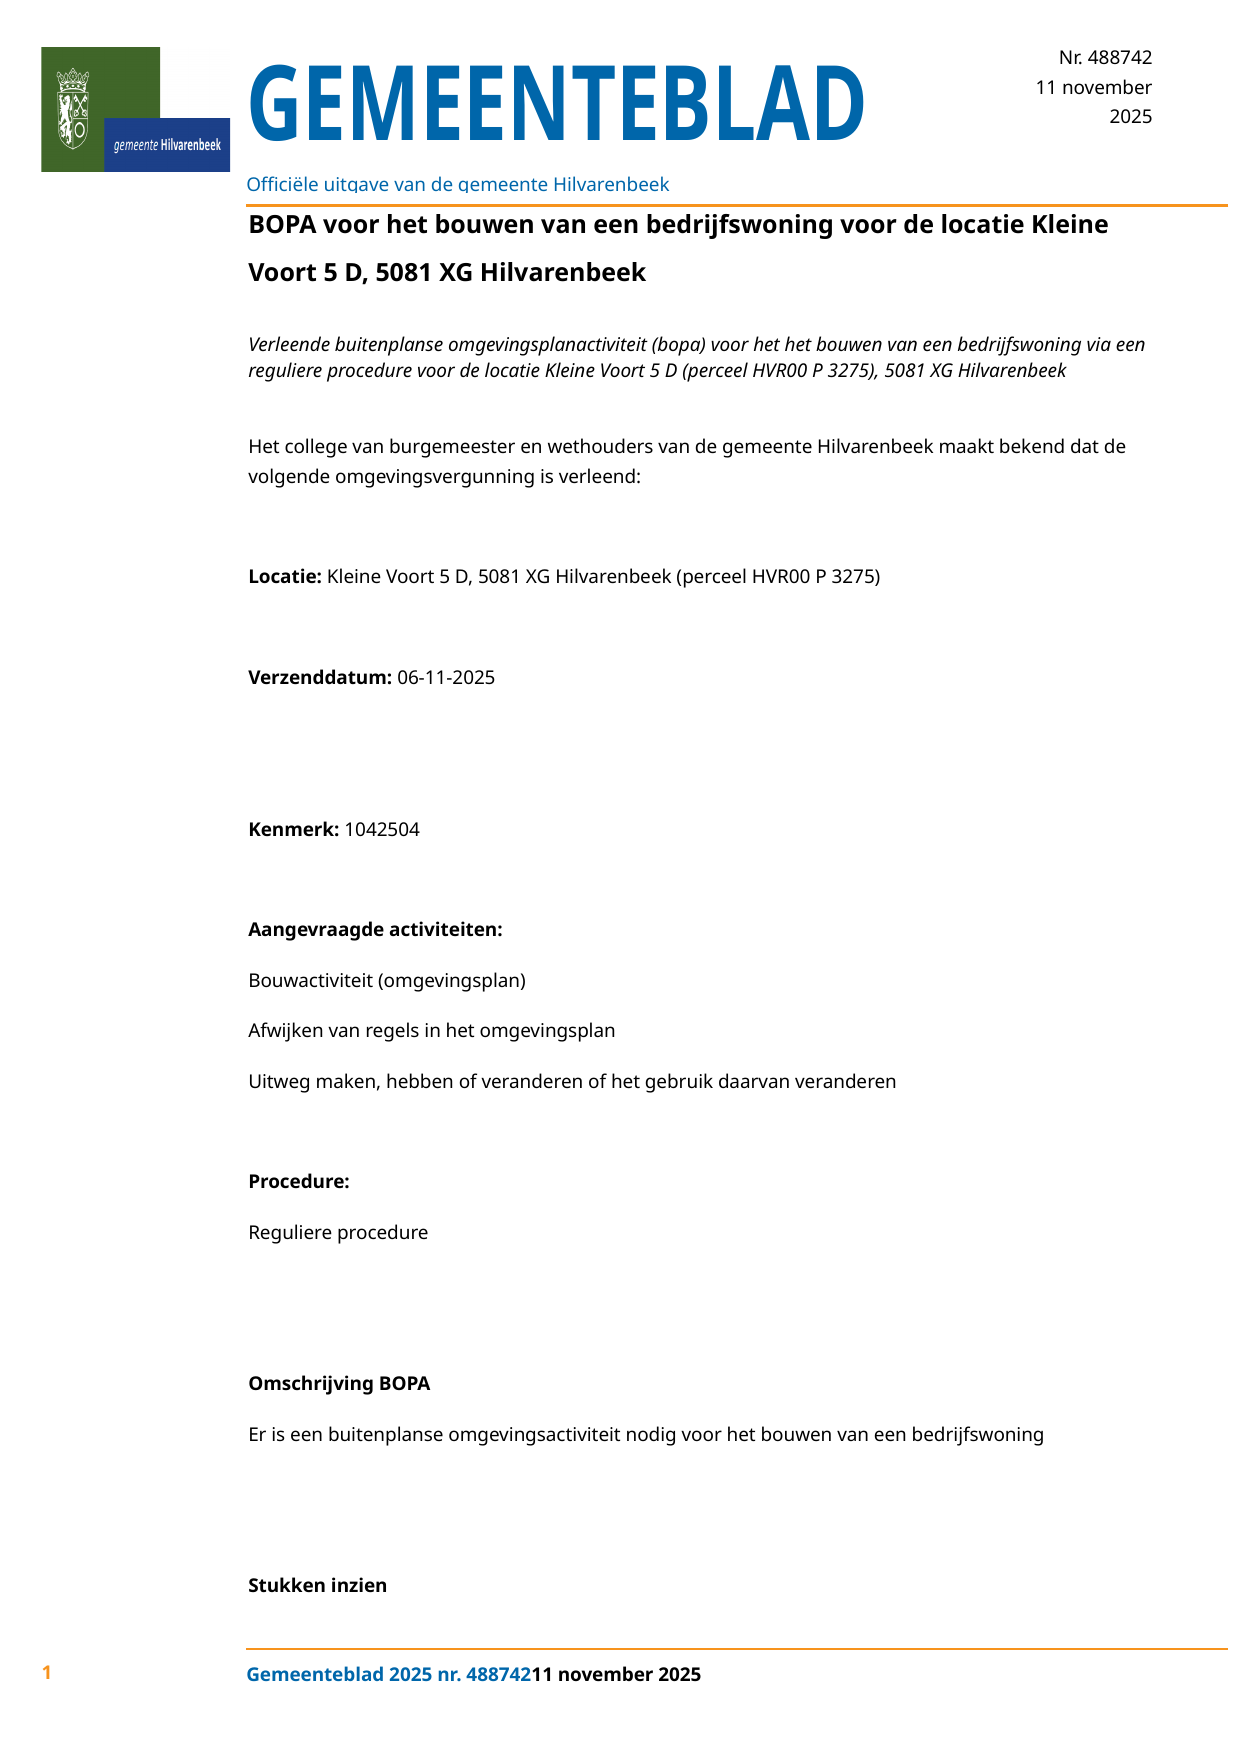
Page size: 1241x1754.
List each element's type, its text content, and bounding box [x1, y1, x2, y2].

text Aangevraagde activiteiten: [248, 917, 1152, 942]
text Omschrijving BOPA [248, 1370, 1152, 1396]
text Er is een buitenplanse omgevingsactiviteit nodig voor het bouwen van een bedrijfswoning [248, 1421, 1152, 1447]
text Stukken inzien [248, 1572, 1152, 1598]
text Reguliere procedure [248, 1219, 1152, 1245]
text BOPA voor het bouwen van een bedrijfswoning voor de locatie Kleine Voort 5 D, 5081 XG Hilvarenbeek [248, 207, 1152, 288]
text Locatie: Kleine Voort 5 D, 5081 XG Hilvarenbeek (perceel HVR00 P 3275) [248, 564, 1152, 589]
text Kenmerk: 1042504 [248, 816, 1152, 842]
text Afwijken van regels in het omgevingsplan [248, 1017, 1152, 1043]
text Procedure: [248, 1169, 1152, 1194]
picture [41, 47, 231, 172]
text Verzenddatum: 06-11-2025 [248, 664, 1152, 690]
text Bouwactiviteit (omgevingsplan) [248, 967, 1152, 993]
text Verleende buitenplanse omgevingsplanactiviteit (bopa) voor het het bouwen van een bedrijfswoning via een reguliere procedure voor de locatie Kleine Voort 5 D (perceel HVR00 P 3275), 5081 XG Hilvarenbeek [248, 331, 1152, 383]
text Uitweg maken, hebben of veranderen of het gebruik daarvan veranderen [248, 1068, 1152, 1094]
text Het college van burgemeester en wethouders van de gemeente Hilvarenbeek maakt bekend dat de volgende omgevingsvergunning is verleend: [248, 433, 1152, 489]
